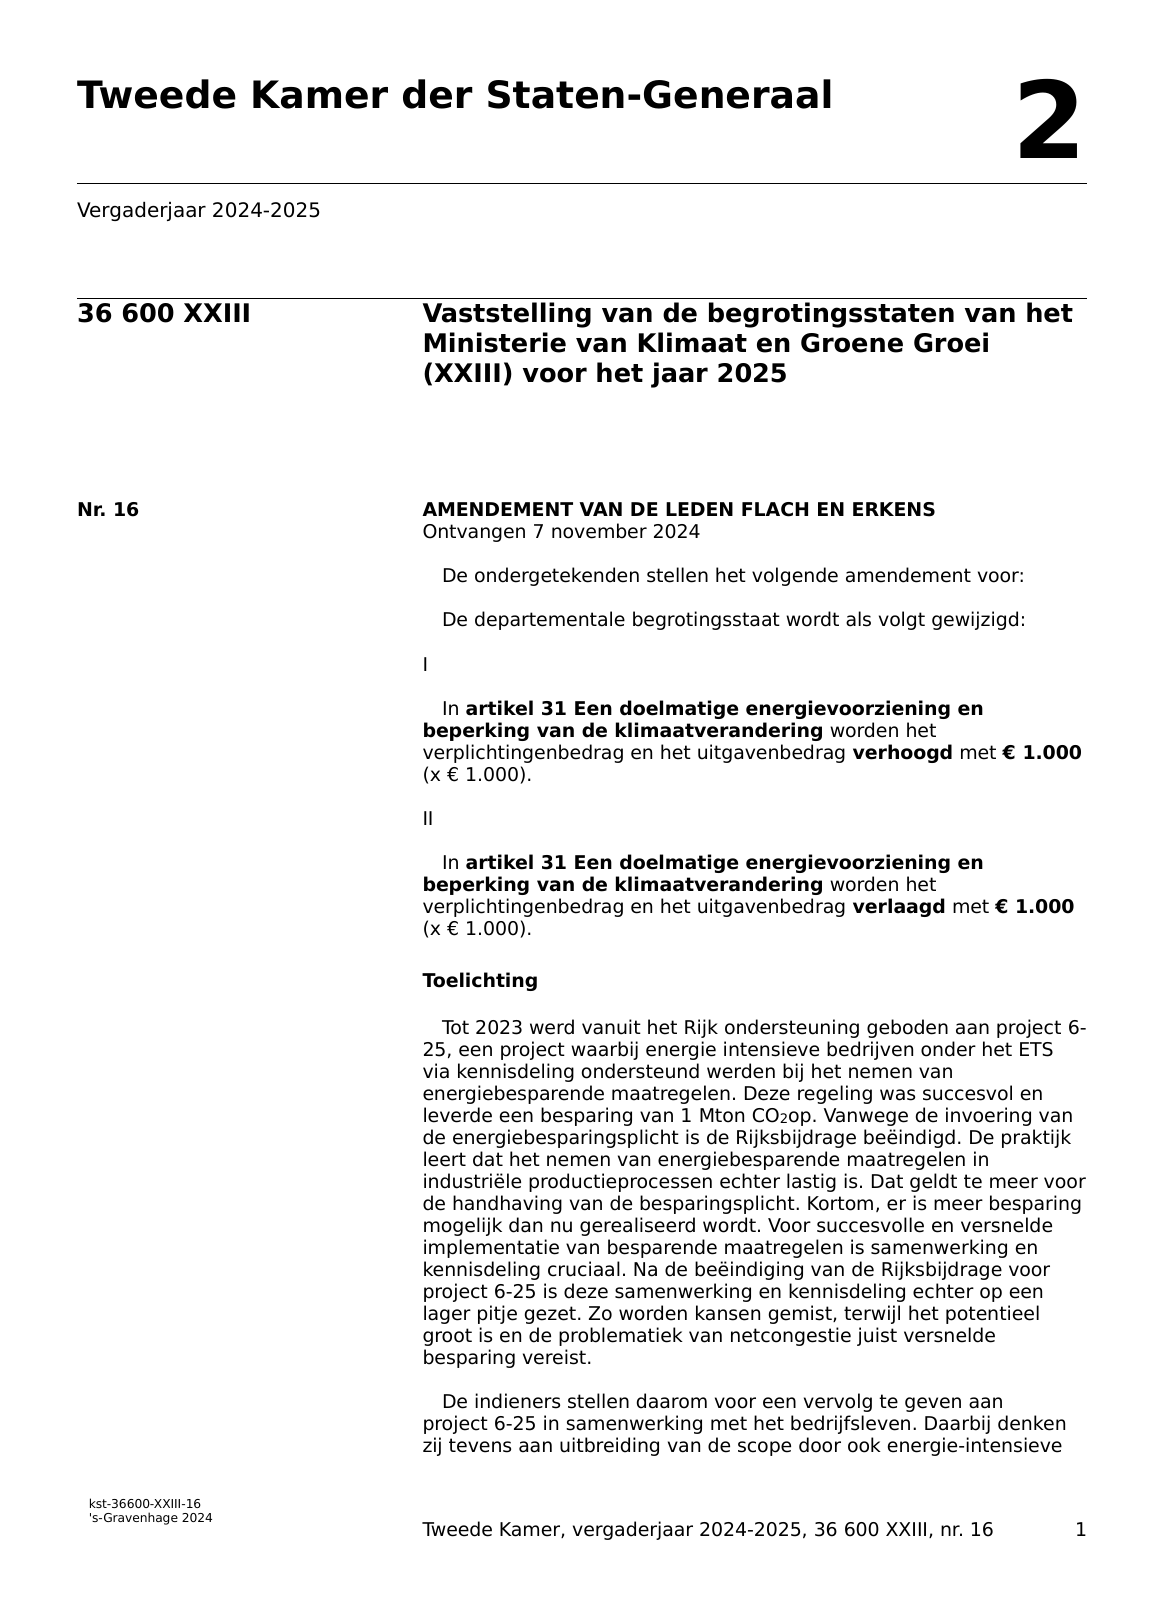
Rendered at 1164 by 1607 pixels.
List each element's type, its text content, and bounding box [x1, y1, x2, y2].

text I [422, 653, 1087, 676]
text II [422, 808, 1087, 830]
text kst-36600-XXIII-16 [88, 1497, 323, 1511]
text Tot 2023 werd vanuit het Rijk ondersteuning geboden aan project 6-25, een project waarbij energie intensieve bedrijven onder het ETS via kennisdeling ondersteund werden bij het nemen van energiebesparende maatregelen. Deze regeling was succesvol en leverde een besparing van 1 Mton CO2op. Vanwege de invoering van de energiebesparingsplicht is de Rijksbijdrage beëindigd. De praktijk leert dat het nemen van energiebesparende maatregelen in industriële productieprocessen echter lastig is. Dat geldt te meer voor de handhaving van de besparingsplicht. Kortom, er is meer besparing mogelijk dan nu gerealiseerd wordt. Voor succesvolle en versnelde implementatie van besparende maatregelen is samenwerking en kennisdeling cruciaal. Na de beëindiging van de Rijksbijdrage voor project 6-25 is deze samenwerking en kennisdeling echter op een lager pitje gezet. Zo worden kansen gemist, terwijl het potentieel groot is en de problematiek van netcongestie juist versnelde besparing vereist. [422, 1017, 1087, 1368]
text De ondergetekenden stellen het volgende amendement voor: [422, 565, 1087, 587]
text 's-Gravenhage 2024 [88, 1511, 323, 1525]
subtitle 36 600 XXIII Vaststelling van de begrotingsstaten van het Ministerie van Klimaat en Groene Groei (XXIII) voor het jaar 2025 [77, 299, 1087, 388]
text De departementale begrotingsstaat wordt als volgt gewijzigd: [422, 609, 1087, 631]
subtitle Nr. 16 AMENDEMENT VAN DE LEDEN FLACH EN ERKENS [77, 499, 1087, 521]
text In artikel 31 Een doelmatige energievoorziening en beperking van de klimaatverandering worden het verplichtingenbedrag en het uitgavenbedrag verlaagd met € 1.000 (x € 1.000). [422, 852, 1087, 940]
table_cell Vergaderjaar 2024-2025 [77, 184, 1087, 298]
table_header 2 [886, 59, 1087, 183]
text Ontvangen 7 november 2024 [422, 521, 1087, 543]
table_header Tweede Kamer der Staten-Generaal [77, 59, 886, 183]
text In artikel 31 Een doelmatige energievoorziening en beperking van de klimaatverandering worden het verplichtingenbedrag en het uitgavenbedrag verhoogd met € 1.000 (x € 1.000). [422, 698, 1087, 786]
subtitle Toelichting [422, 970, 1087, 992]
text De indieners stellen daarom voor een vervolg te geven aan project 6-25 in samenwerking met het bedrijfsleven. Daarbij denken zij tevens aan uitbreiding van de scope door ook energie-intensieve [422, 1391, 1087, 1457]
